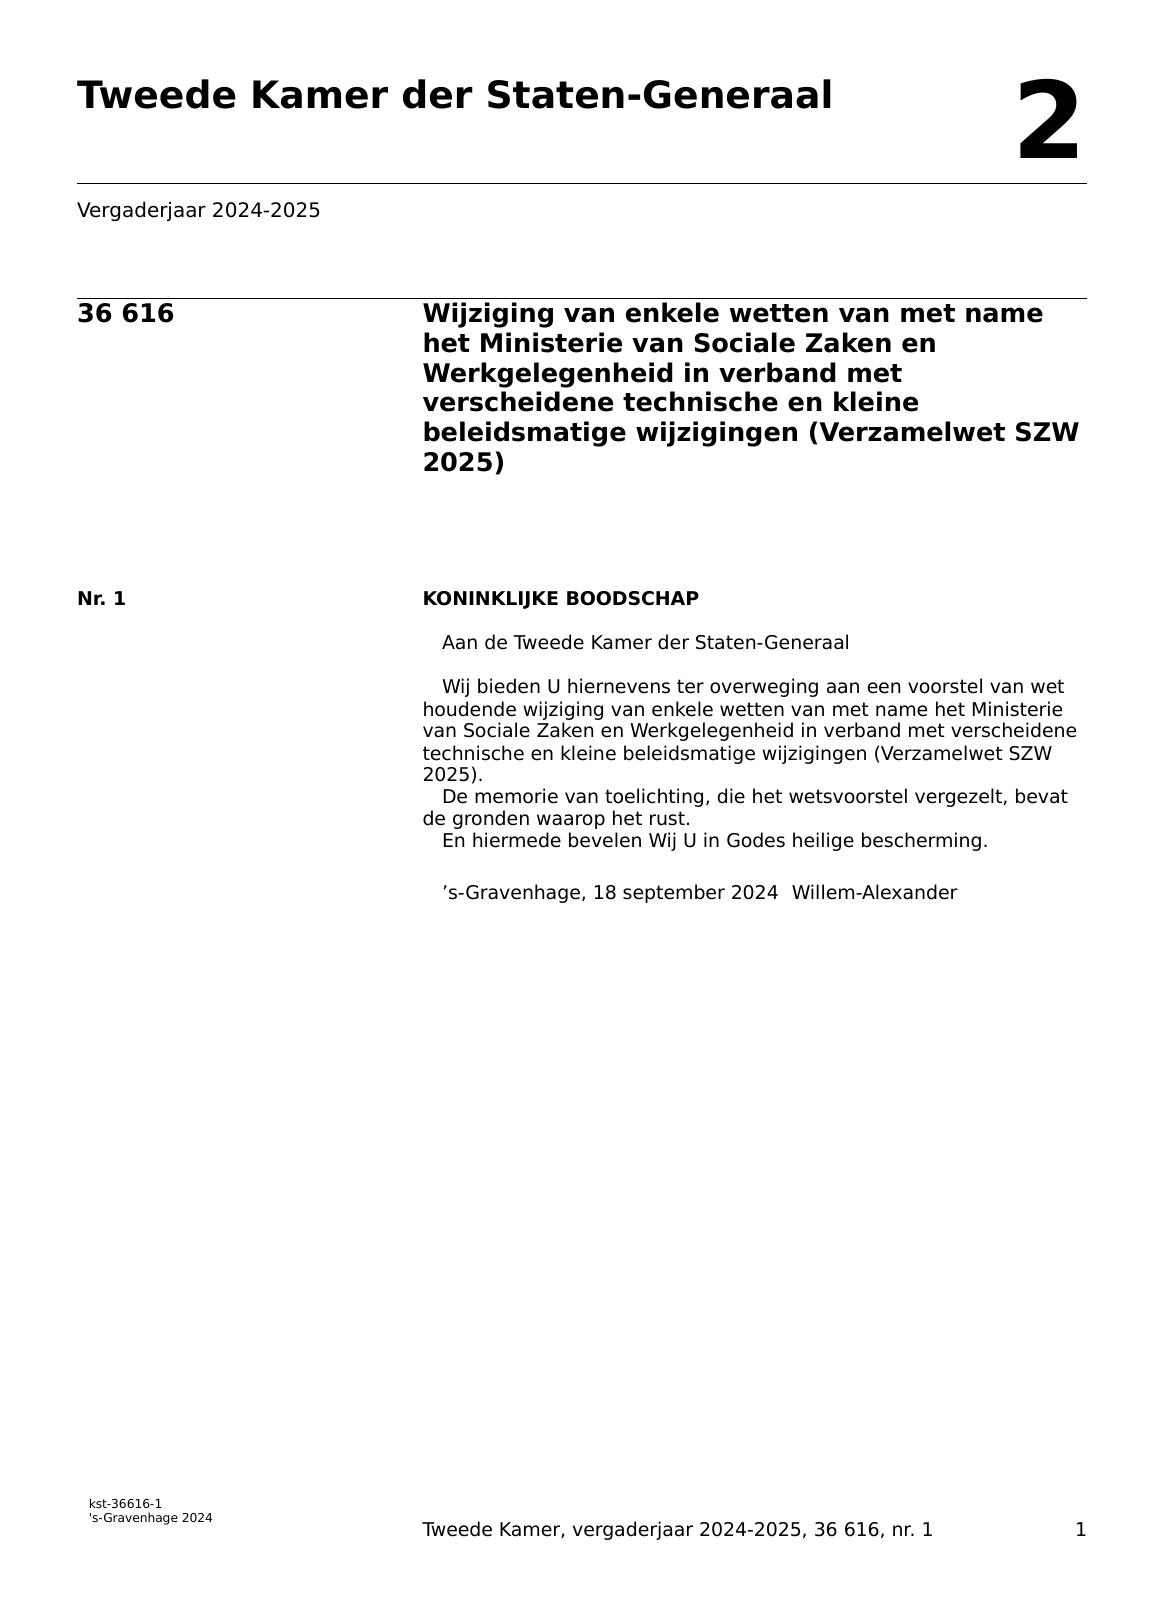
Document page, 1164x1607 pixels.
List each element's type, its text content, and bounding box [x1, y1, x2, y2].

text En hiermede bevelen Wij U in Godes heilige bescherming. [422, 830, 1087, 852]
text Aan de Tweede Kamer der Staten-Generaal [422, 632, 1087, 654]
table_header Tweede Kamer der Staten-Generaal [77, 59, 886, 183]
text ’s-Gravenhage, 18 september 2024 Willem-Alexander [422, 882, 1087, 904]
text De memorie van toelichting, die het wetsvoorstel vergezelt, bevat de gronden waarop het rust. [422, 786, 1087, 830]
table_cell Vergaderjaar 2024-2025 [77, 184, 1087, 298]
subtitle 36 616 Wijziging van enkele wetten van met name het Ministerie van Sociale Zaken en Werkgelegenheid in verband met verscheidene technische en kleine beleidsmatige wijzigingen (Verzamelwet SZW 2025) [77, 299, 1087, 477]
text kst-36616-1 [88, 1497, 323, 1511]
text Wij bieden U hiernevens ter overweging aan een voorstel van wet houdende wijziging van enkele wetten van met name het Ministerie van Sociale Zaken en Werkgelegenheid in verband met verscheidene technische en kleine beleidsmatige wijzigingen (Verzamelwet SZW 2025). [422, 676, 1087, 786]
text 's-Gravenhage 2024 [88, 1511, 323, 1525]
subtitle Nr. 1 KONINKLIJKE BOODSCHAP [77, 588, 1087, 610]
table_header 2 [886, 59, 1087, 183]
